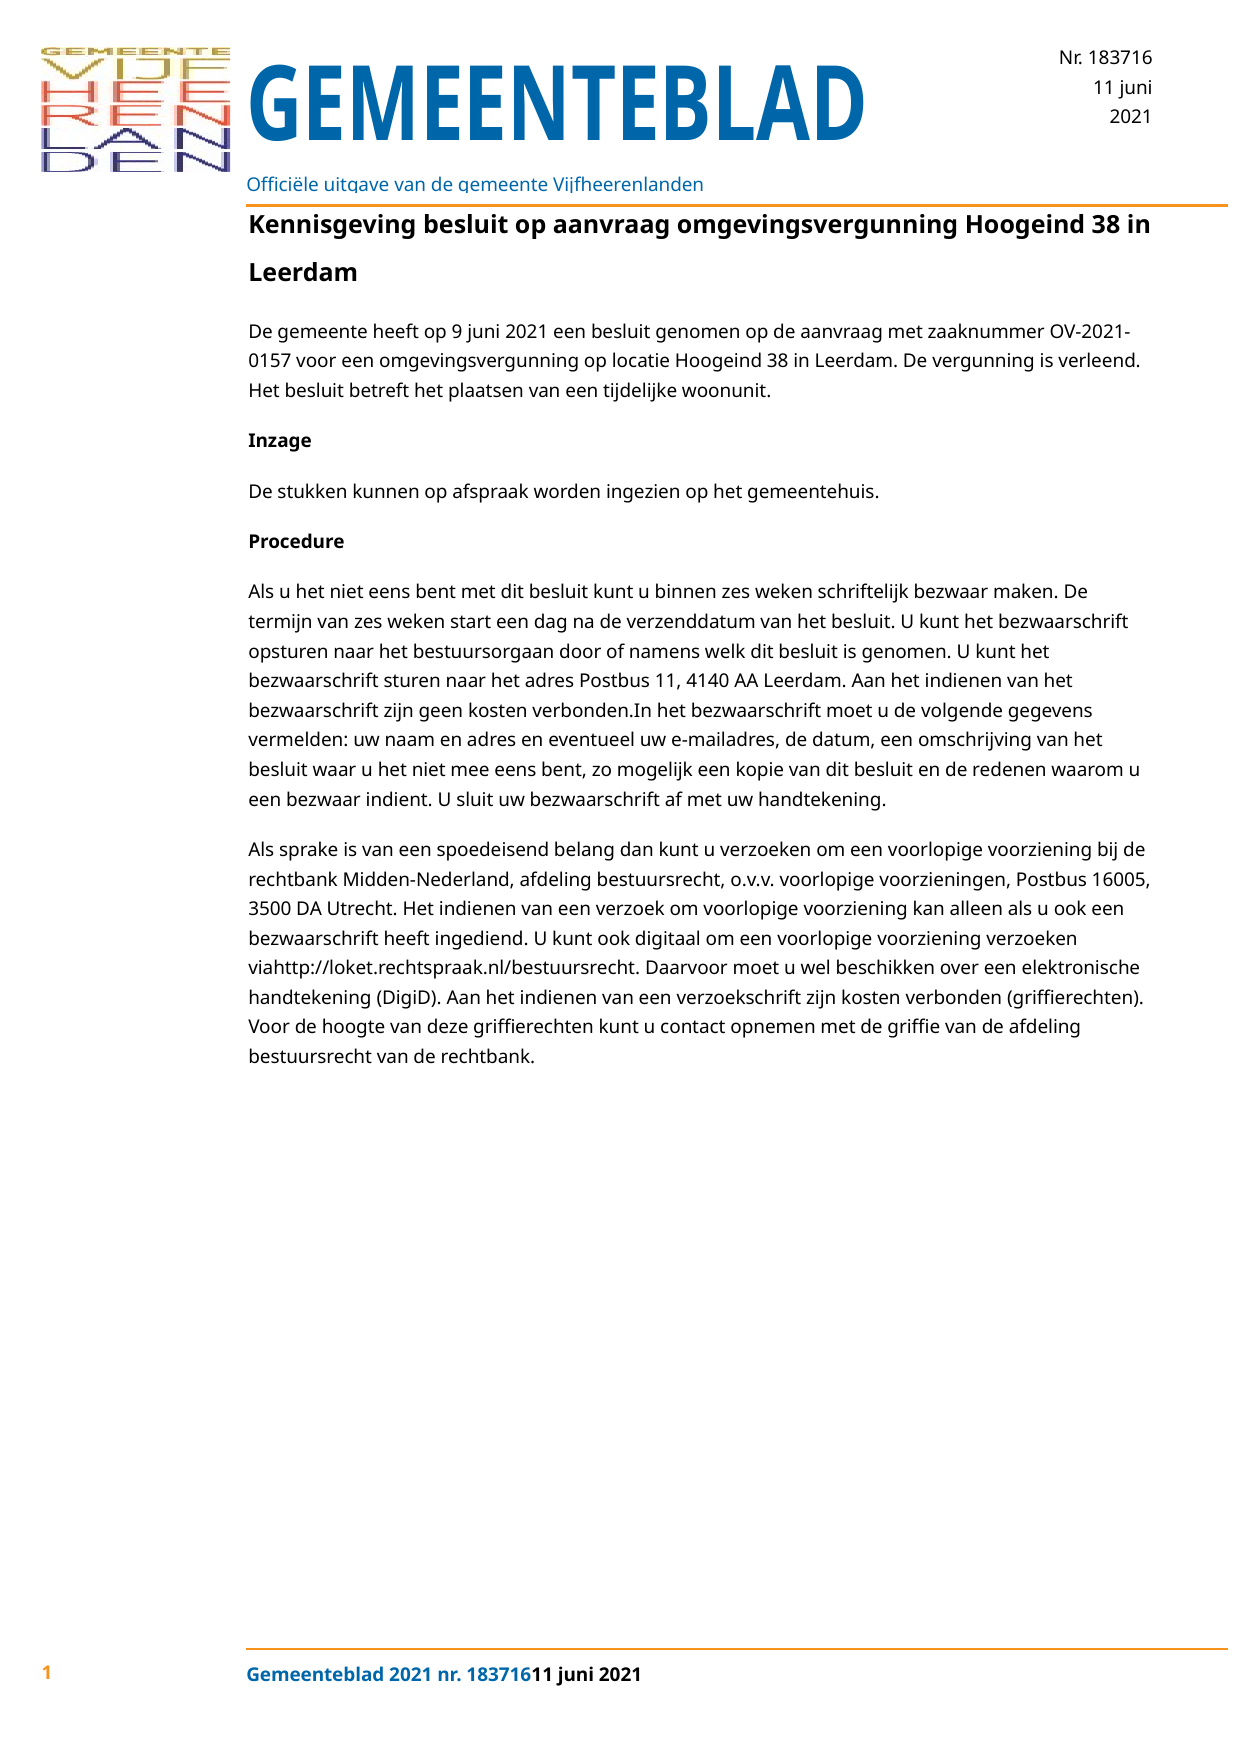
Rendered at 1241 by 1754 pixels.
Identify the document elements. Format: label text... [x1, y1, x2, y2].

text Inzage [248, 427, 1152, 453]
text Als u het niet eens bent met dit besluit kunt u binnen zes weken schriftelijk bezwaar maken. De termijn van zes weken start een dag na de verzenddatum van het besluit. U kunt het bezwaarschrift opsturen naar het bestuursorgaan door of namens welk dit besluit is genomen. U kunt het bezwaarschrift sturen naar het adres Postbus 11, 4140 AA Leerdam. Aan het indienen van het bezwaarschrift zijn geen kosten verbonden.In het bezwaarschrift moet u de volgende gegevens vermelden: uw naam en adres en eventueel uw e-mailadres, de datum, een omschrijving van het besluit waar u het niet mee eens bent, zo mogelijk een kopie van dit besluit en de redenen waarom u een bezwaar indient. U sluit uw bezwaarschrift af met uw handtekening. [248, 579, 1152, 812]
text De gemeente heeft op 9 juni 2021 een besluit genomen op de aanvraag met zaaknummer OV-2021-0157 voor een omgevingsvergunning op locatie Hoogeind 38 in Leerdam. De vergunning is verleend. Het besluit betreft het plaatsen van een tijdelijke woonunit. [248, 318, 1152, 403]
text Kennisgeving besluit op aanvraag omgevingsvergunning Hoogeind 38 in Leerdam [248, 207, 1152, 288]
text De stukken kunnen op afspraak worden ingezien op het gemeentehuis. [248, 478, 1152, 504]
picture [41, 47, 231, 172]
text Als sprake is van een spoedeisend belang dan kunt u verzoeken om een voorlopige voorziening bij de rechtbank Midden-Nederland, afdeling bestuursrecht, o.v.v. voorlopige voorzieningen, Postbus 16005, 3500 DA Utrecht. Het indienen van een verzoek om voorlopige voorziening kan alleen als u ook een bezwaarschrift heeft ingediend. U kunt ook digitaal om een voorlopige voorziening verzoeken viahttp://loket.rechtspraak.nl/bestuursrecht. Daarvoor moet u wel beschikken over een elektronische handtekening (DigiD). Aan het indienen van een verzoekschrift zijn kosten verbonden (griffierechten). Voor de hoogte van deze griffierechten kunt u contact opnemen met de griffie van de afdeling bestuursrecht van de rechtbank. [248, 836, 1152, 1069]
text Procedure [248, 528, 1152, 554]
